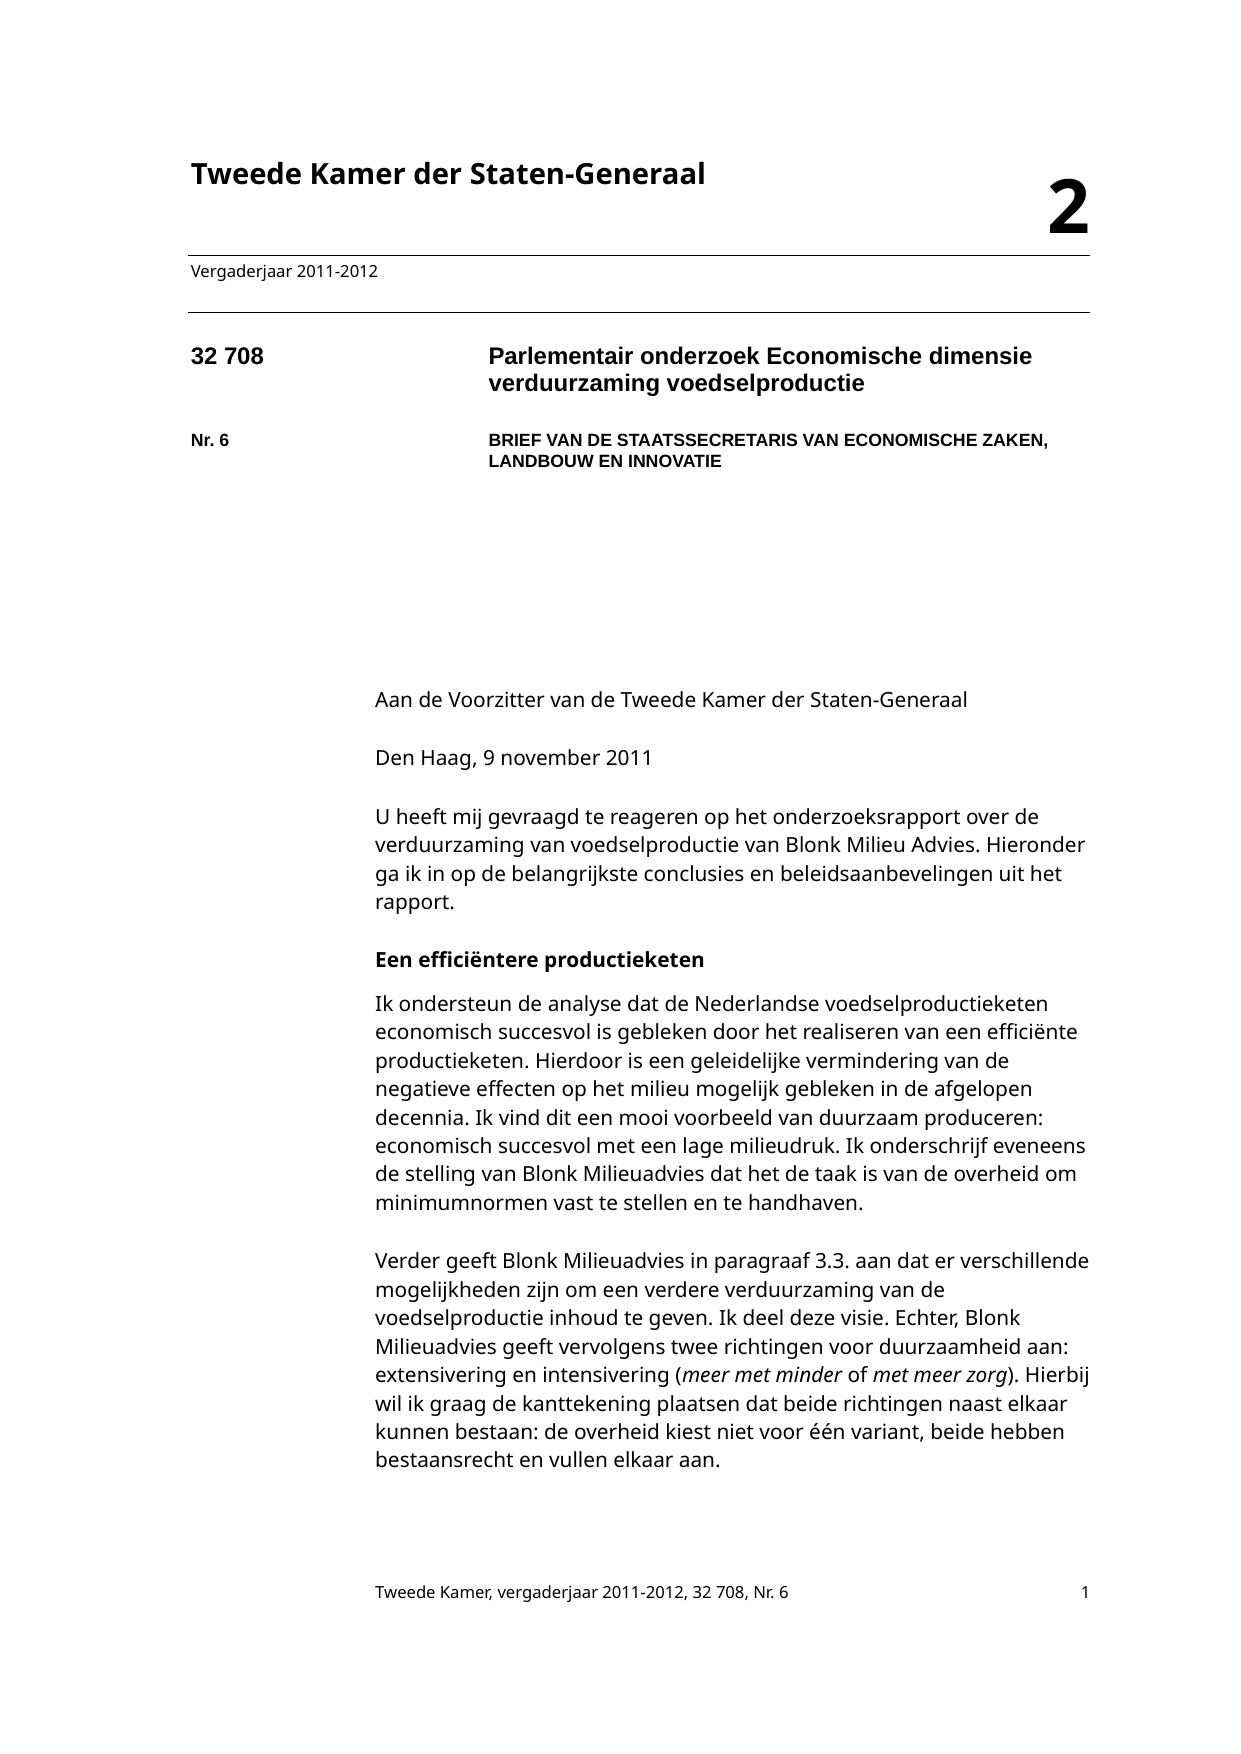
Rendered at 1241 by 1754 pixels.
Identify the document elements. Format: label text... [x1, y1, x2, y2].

text Aan de Voorzitter van de Tweede Kamer der Staten-Generaal [375, 685, 1090, 713]
table_cell [485, 313, 1090, 339]
text Den Haag, 9 november 2011 [375, 743, 1090, 772]
table_cell 32 708 [188, 339, 485, 427]
text U heeft mij gevraagd te reageren op het onderzoeksrapport over de verduurzaming van voedselproductie van Blonk Milieu Advies. Hieronder ga ik in op de belangrijkste conclusies en beleidsaanbevelingen uit het rapport. [375, 802, 1090, 916]
table_header 2 [910, 150, 1090, 255]
table_cell Parlementair onderzoek Economische dimensie verduurzaming voedselproductie [485, 339, 1090, 427]
table_cell Nr. 6 [188, 427, 485, 566]
table_cell BRIEF VAN DE STAATSSECRETARIS VAN ECONOMISCHE ZAKEN, LANDBOUW EN INNOVATIE [485, 427, 1090, 566]
text Een efficiëntere productieketen [375, 946, 1090, 974]
table_cell [485, 256, 1090, 312]
table_cell [188, 313, 485, 339]
text Verder geeft Blonk Milieuadvies in paragraaf 3.3. aan dat er verschillende mogelijkheden zijn om een verdere verduurzaming van de voedselproductie inhoud te geven. Ik deel deze visie. Echter, Blonk Milieuadvies geeft vervolgens twee richtingen voor duurzaamheid aan: extensivering en intensivering (meer met minder of met meer zorg). Hierbij wil ik graag de kanttekening plaatsen dat beide richtingen naast elkaar kunnen bestaan: de overheid kiest niet voor één variant, beide hebben bestaansrecht en vullen elkaar aan. [375, 1246, 1090, 1474]
table_cell Vergaderjaar 2011-2012 [188, 256, 485, 312]
text Ik ondersteun de analyse dat de Nederlandse voedselproductieketen economisch succesvol is gebleken door het realiseren van een efficiënte productieketen. Hierdoor is een geleidelijke vermindering van de negatieve effecten op het milieu mogelijk gebleken in de afgelopen decennia. Ik vind dit een mooi voorbeeld van duurzaam produceren: economisch succesvol met een lage milieudruk. Ik onderschrijf eveneens de stelling van Blonk Milieuadvies dat het de taak is van de overheid om minimumnormen vast te stellen en te handhaven. [375, 989, 1090, 1216]
table_header Tweede Kamer der Staten-Generaal [188, 150, 909, 255]
